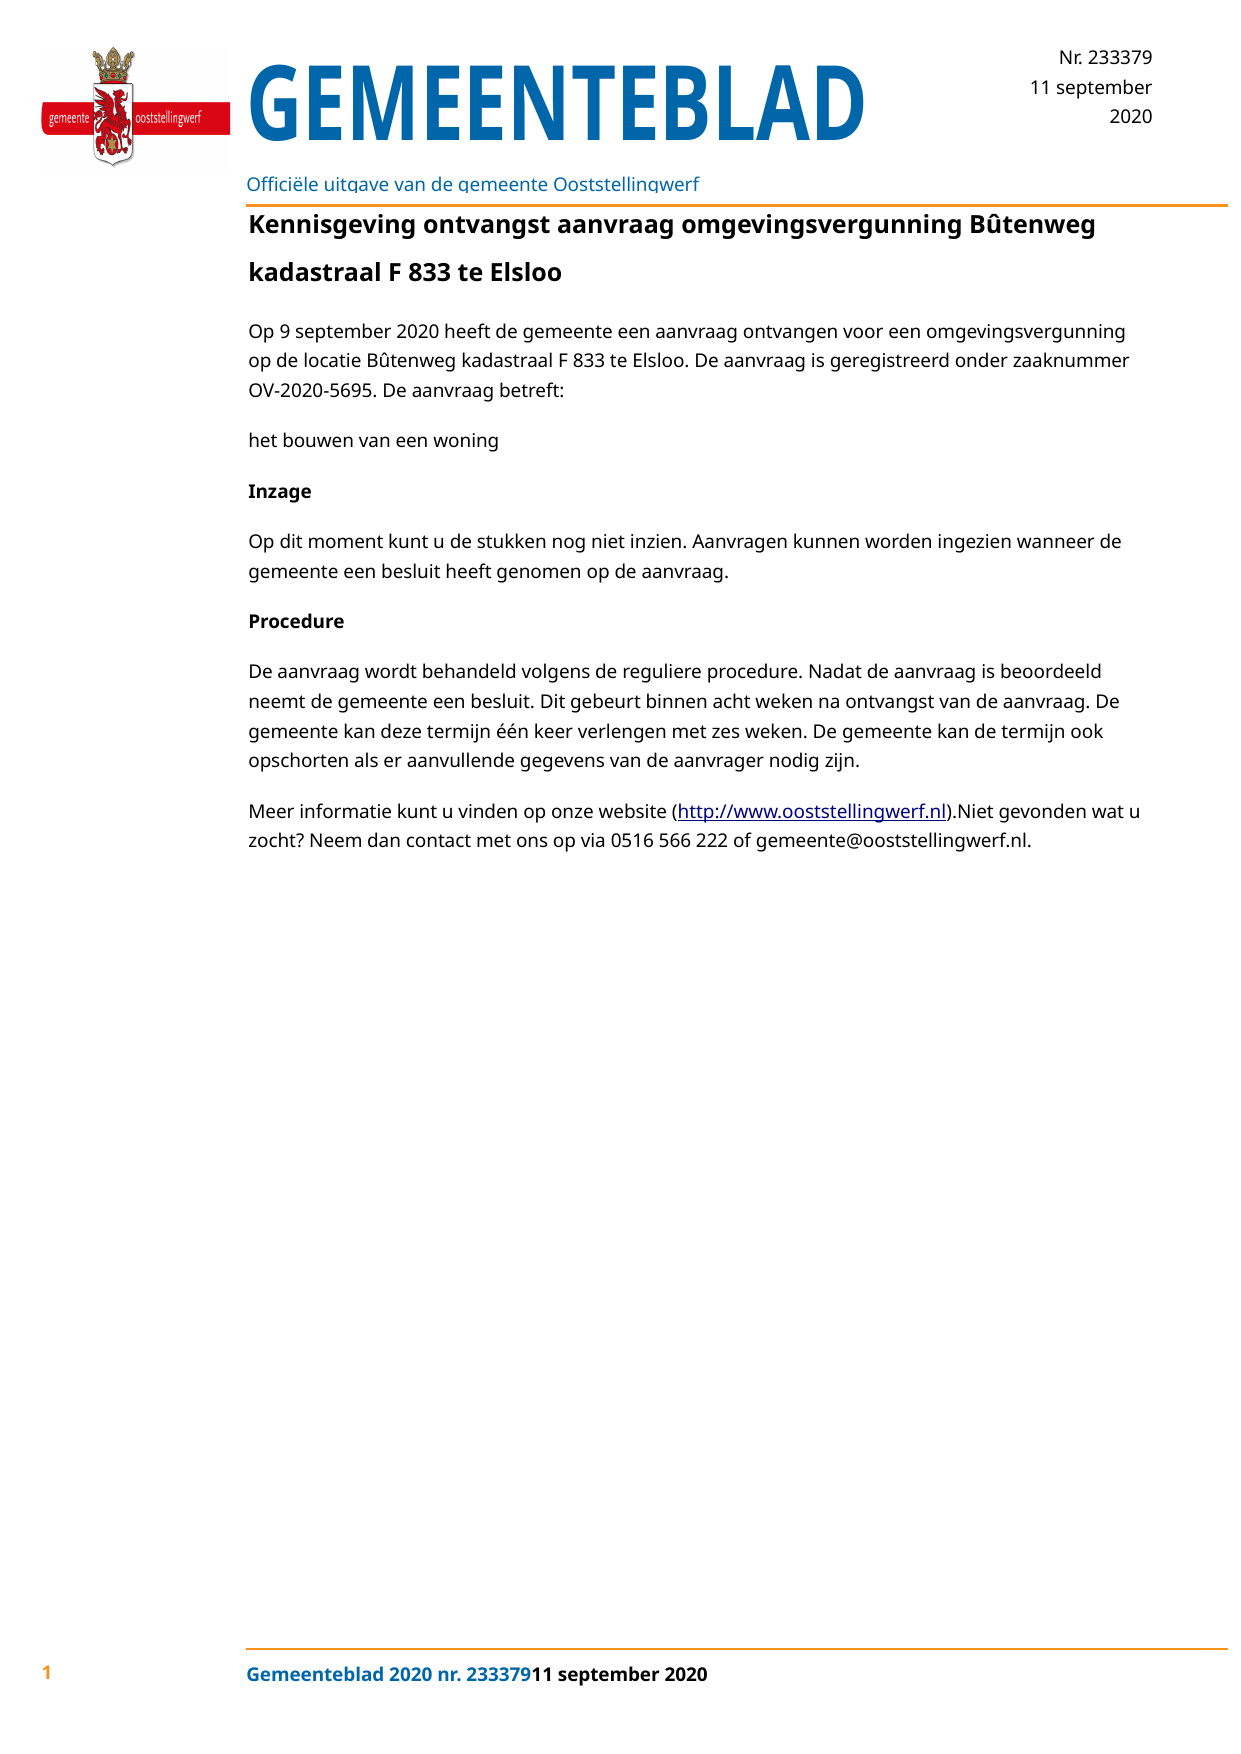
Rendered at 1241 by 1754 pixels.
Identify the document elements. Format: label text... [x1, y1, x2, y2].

picture [41, 47, 231, 172]
text Kennisgeving ontvangst aanvraag omgevingsvergunning Bûtenweg kadastraal F 833 te Elsloo [248, 207, 1152, 288]
text Meer informatie kunt u vinden op onze website (http://www.ooststellingwerf.nl).Niet gevonden wat u zocht? Neem dan contact met ons op via 0516 566 222 of gemeente@ooststellingwerf.nl. [248, 798, 1152, 853]
text Op 9 september 2020 heeft de gemeente een aanvraag ontvangen voor een omgevingsvergunning op de locatie Bûtenweg kadastraal F 833 te Elsloo. De aanvraag is geregistreerd onder zaaknummer OV-2020-5695. De aanvraag betreft: [248, 318, 1152, 403]
text De aanvraag wordt behandeld volgens de reguliere procedure. Nadat de aanvraag is beoordeeld neemt de gemeente een besluit. Dit gebeurt binnen acht weken na ontvangst van de aanvraag. De gemeente kan deze termijn één keer verlengen met zes weken. De gemeente kan de termijn ook opschorten als er aanvullende gegevens van de aanvrager nodig zijn. [248, 659, 1152, 773]
text Inzage [248, 478, 1152, 504]
text Op dit moment kunt u de stukken nog niet inzien. Aanvragen kunnen worden ingezien wanneer de gemeente een besluit heeft genomen op de aanvraag. [248, 528, 1152, 584]
text Procedure [248, 608, 1152, 634]
text het bouwen van een woning [248, 427, 1152, 453]
